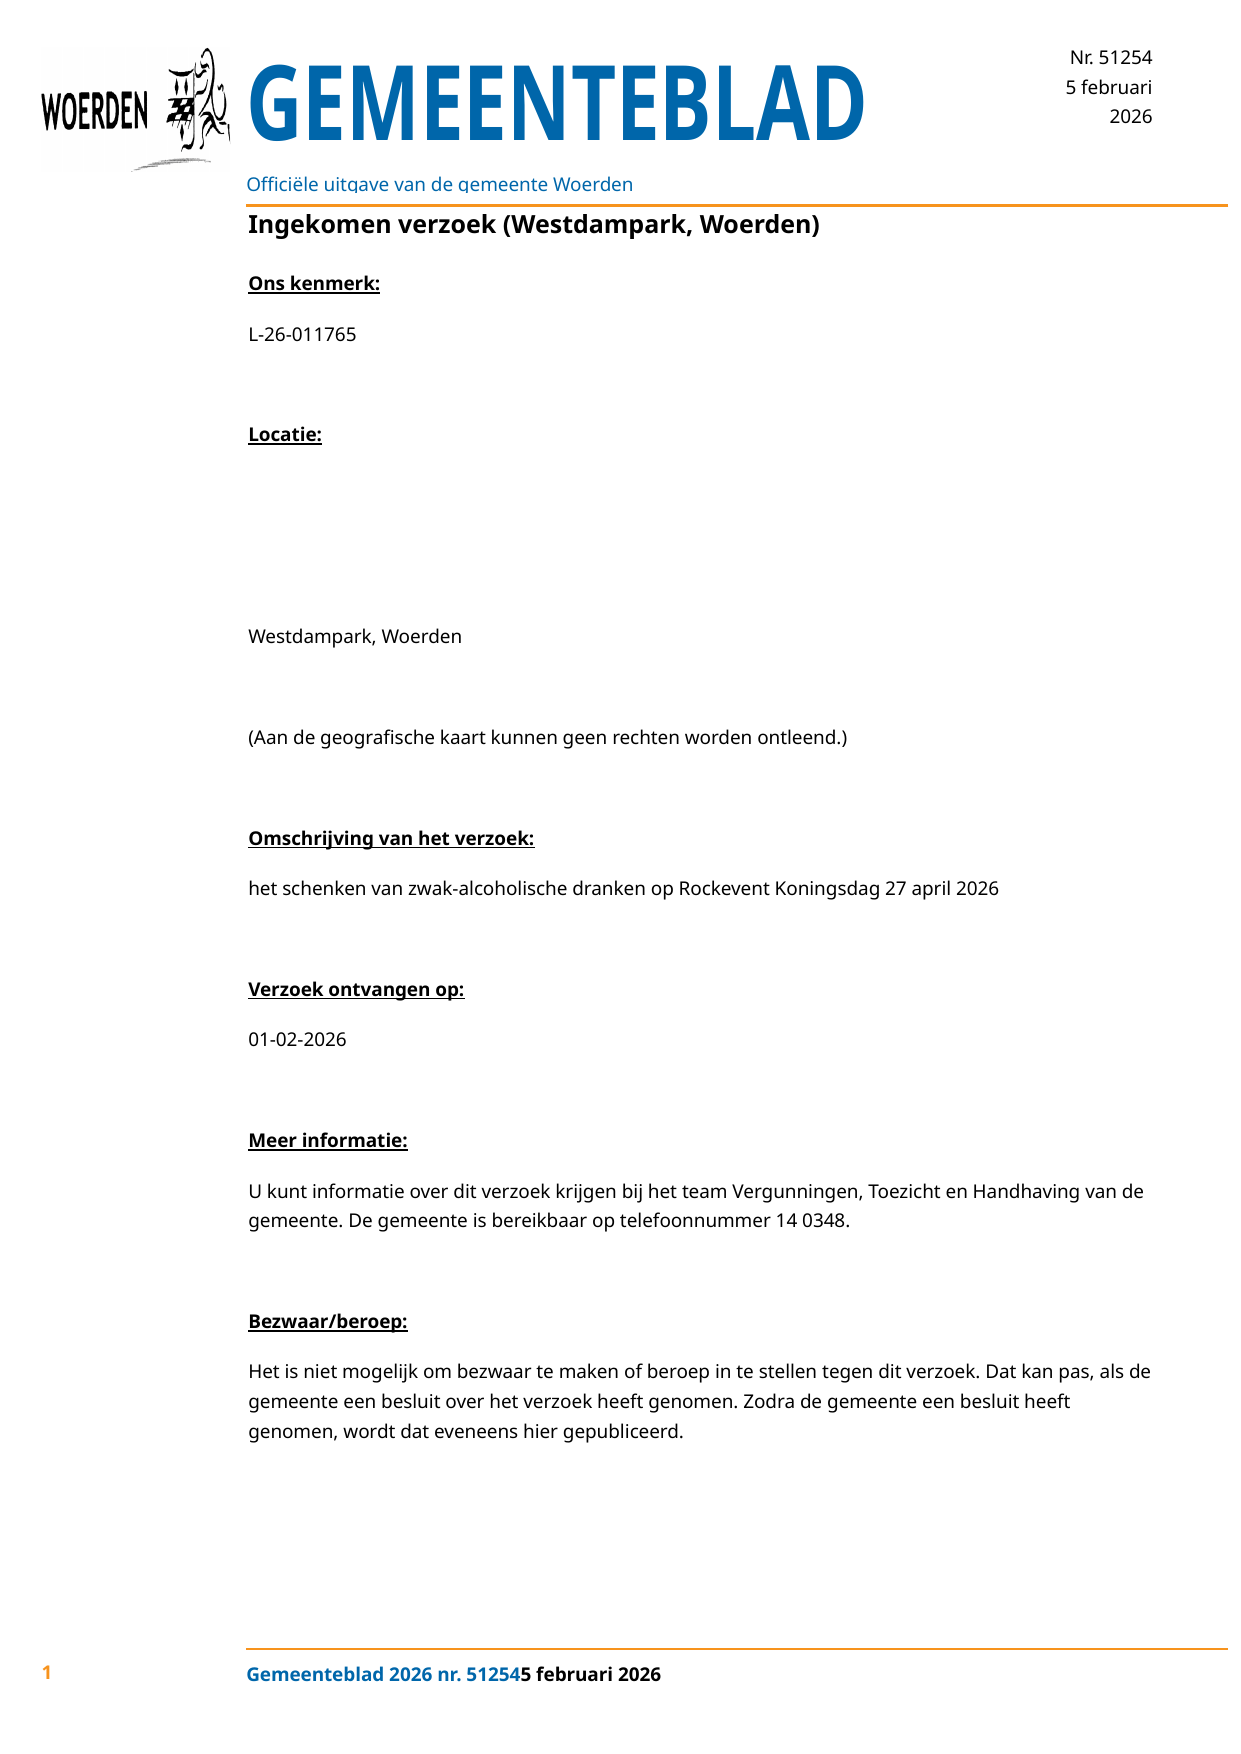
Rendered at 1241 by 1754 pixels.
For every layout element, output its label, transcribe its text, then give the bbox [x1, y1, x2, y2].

text Meer informatie: [248, 1127, 1152, 1153]
text Verzoek ontvangen op: [248, 976, 1152, 1002]
text Ons kenmerk: [248, 270, 1152, 296]
text het schenken van zwak-alcoholische dranken op Rockevent Koningsdag 27 april 2026 [248, 875, 1152, 901]
text 01-02-2026 [248, 1027, 1152, 1052]
text Locatie: [248, 422, 1152, 447]
text L-26-011765 [248, 321, 1152, 346]
text Ingekomen verzoek (Westdampark, Woerden) [248, 207, 1152, 241]
text U kunt informatie over dit verzoek krijgen bij het team Vergunningen, Toezicht en Handhaving van de gemeente. De gemeente is bereikbaar op telefoonnummer 14 0348. [248, 1178, 1152, 1233]
text Omschrijving van het verzoek: [248, 825, 1152, 851]
text Bezwaar/beroep: [248, 1308, 1152, 1334]
text Westdampark, Woerden [248, 623, 1152, 649]
text (Aan de geografische kaart kunnen geen rechten worden ontleend.) [248, 724, 1152, 750]
picture [41, 47, 231, 172]
text Het is niet mogelijk om bezwaar te maken of beroep in te stellen tegen dit verzoek. Dat kan pas, als de gemeente een besluit over het verzoek heeft genomen. Zodra de gemeente een besluit heeft genomen, wordt dat eveneens hier gepubliceerd. [248, 1359, 1152, 1443]
